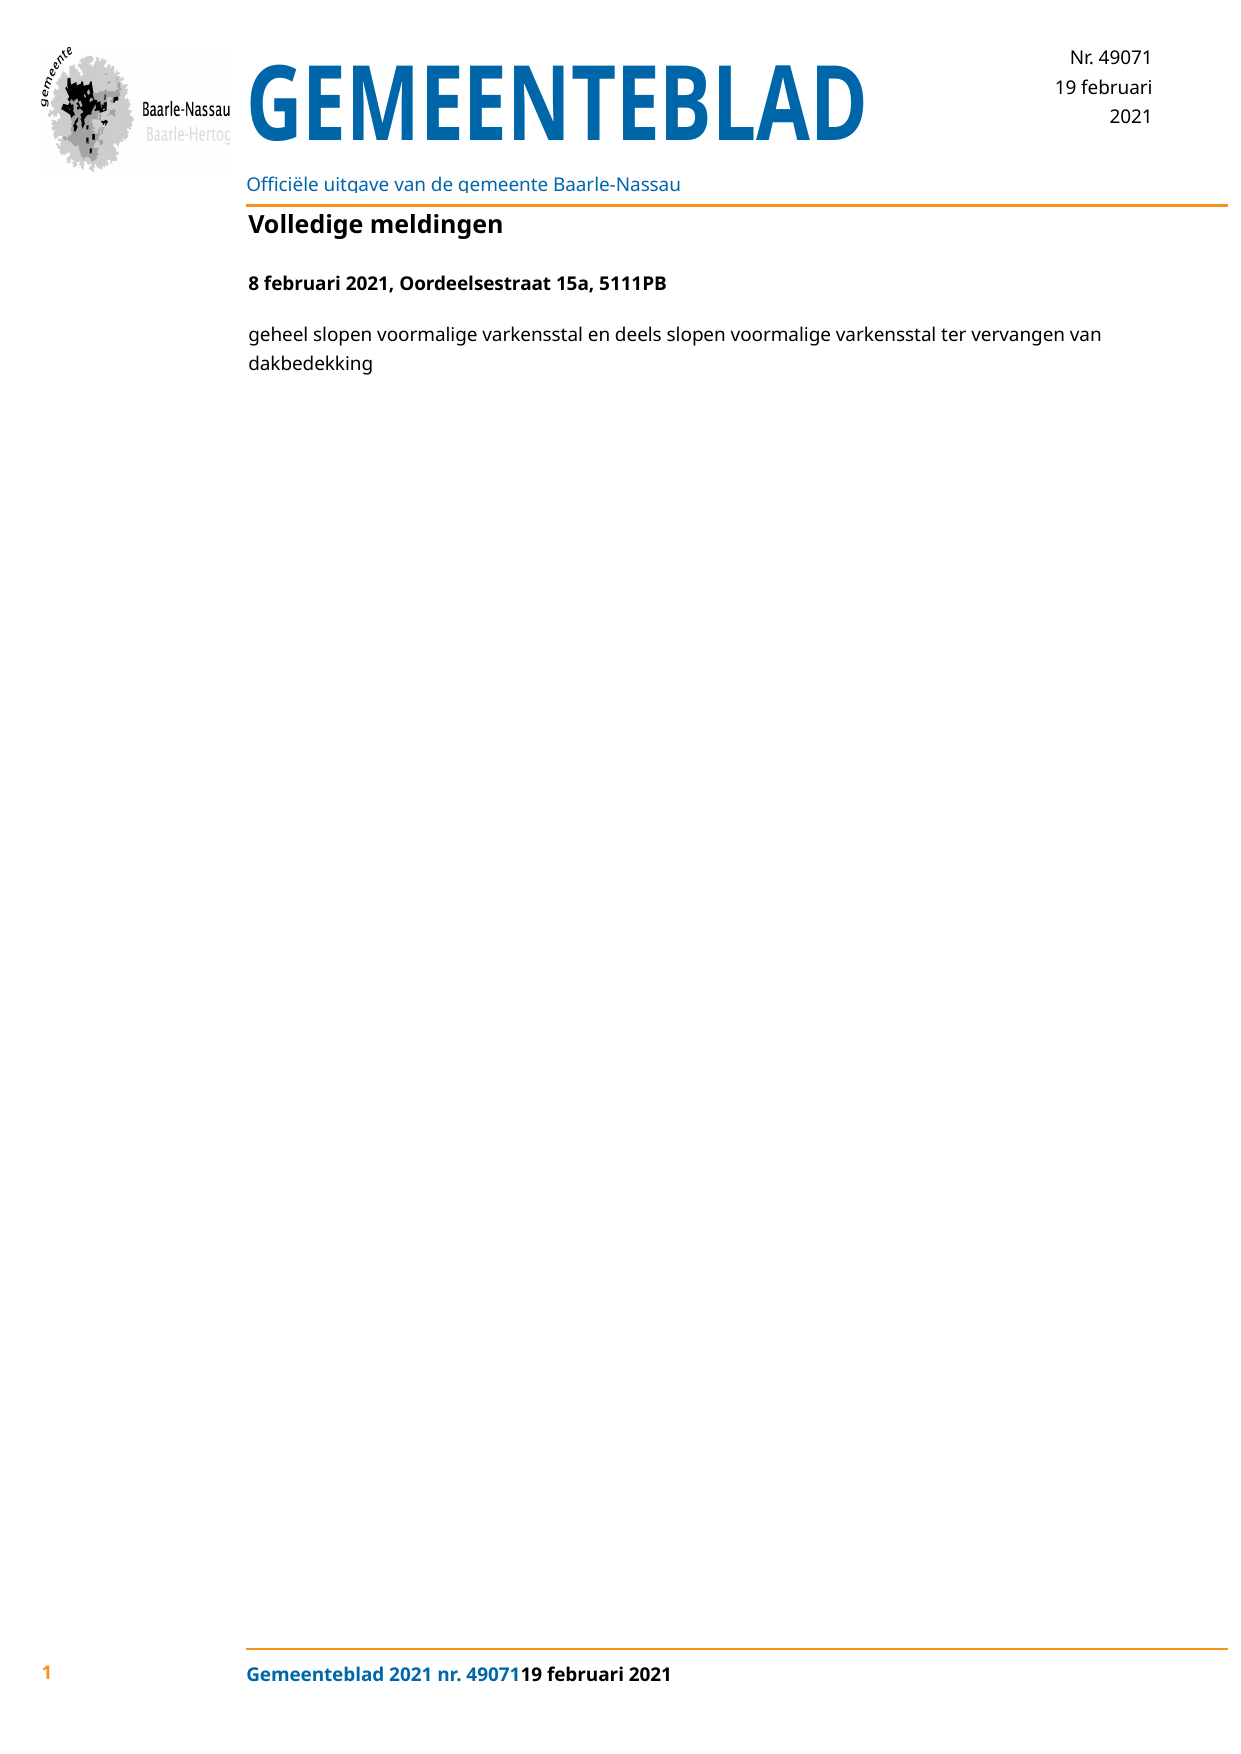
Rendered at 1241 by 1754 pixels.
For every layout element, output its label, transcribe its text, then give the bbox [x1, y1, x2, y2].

text Volledige meldingen [248, 207, 1152, 241]
text geheel slopen voormalige varkensstal en deels slopen voormalige varkensstal ter vervangen van dakbedekking [248, 321, 1152, 376]
text 8 februari 2021, Oordeelsestraat 15a, 5111PB [248, 270, 1152, 296]
picture [41, 47, 231, 172]
